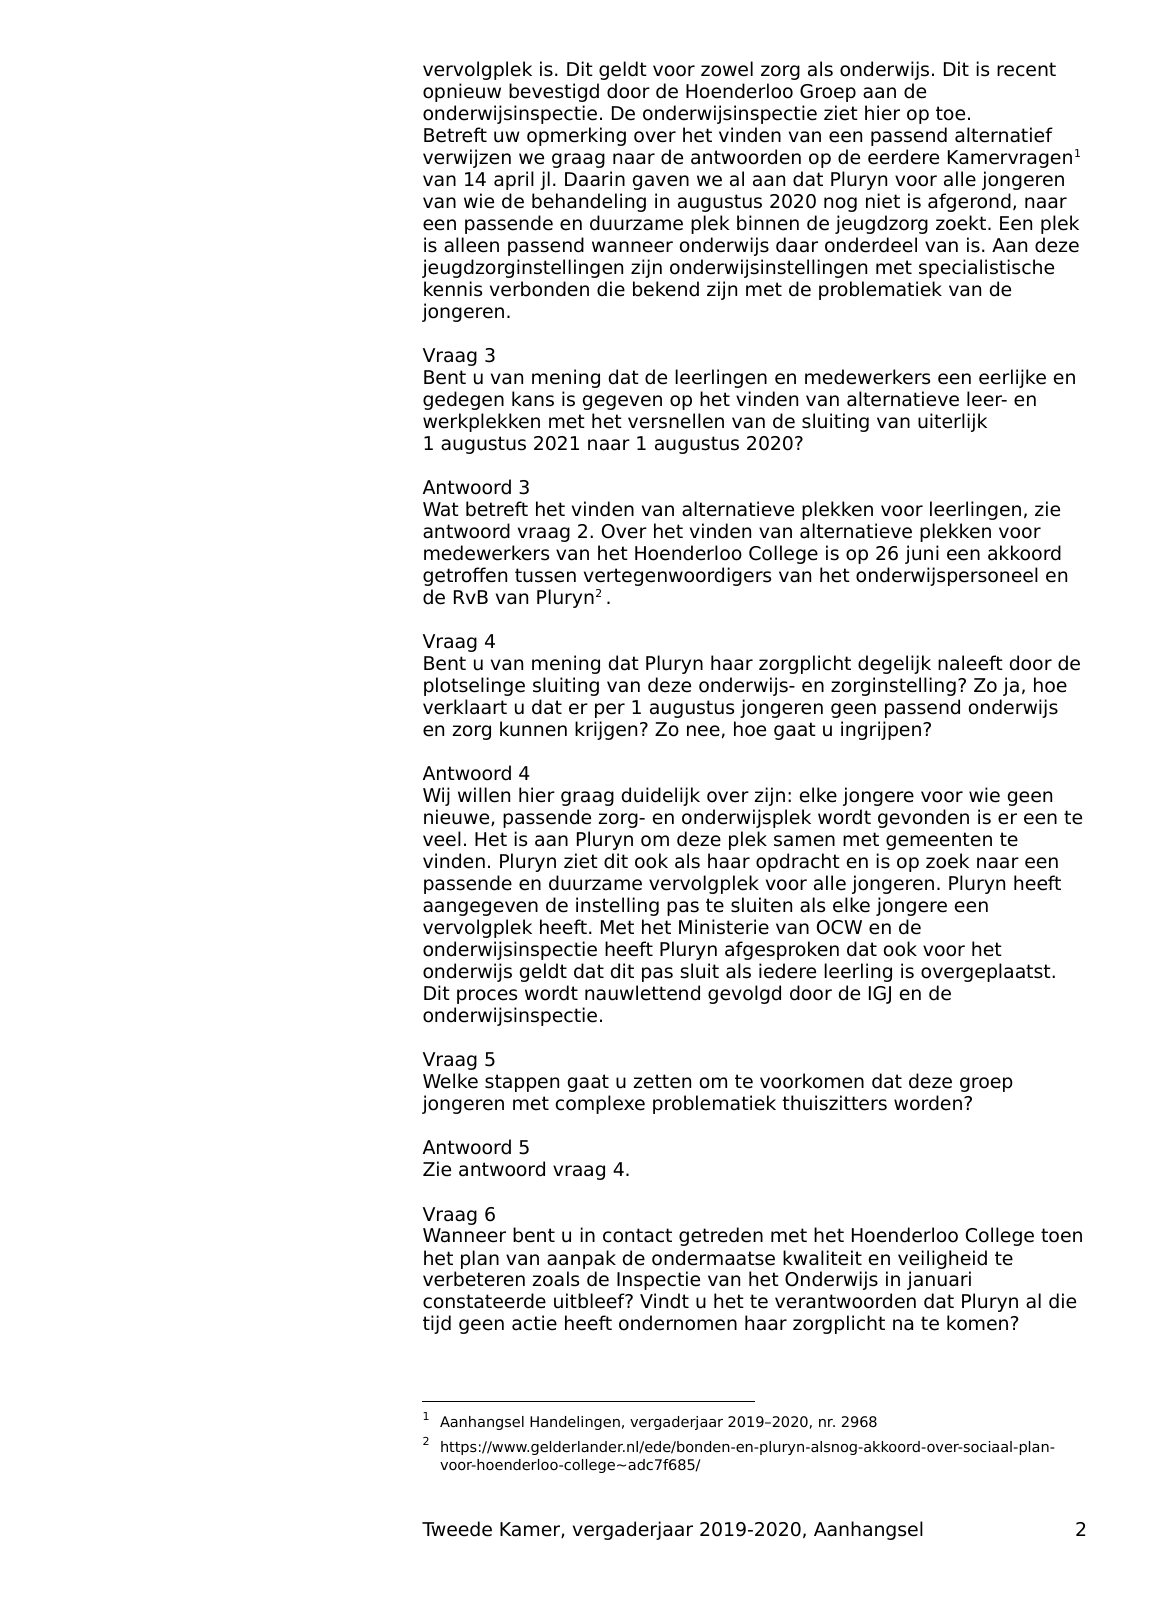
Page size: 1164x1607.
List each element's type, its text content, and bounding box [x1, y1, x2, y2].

text Antwoord 4 [422, 763, 1087, 785]
text Vraag 3 [422, 345, 1087, 367]
text Antwoord 3 [422, 477, 1087, 499]
text Vraag 6 [422, 1203, 1087, 1225]
text Wat betreft het vinden van alternatieve plekken voor leerlingen, zie antwoord vraag 2. Over het vinden van alternatieve plekken voor medewerkers van het Hoenderloo College is op 26 juni een akkoord getroffen tussen vertegenwoordigers van het onderwijspersoneel en de RvB van Pluryn. [422, 499, 1087, 609]
text https://www.gelderlander.nl/ede/bonden-en-pluryn-alsnog-akkoord-over-sociaal-plan-voor-hoenderloo-college~adc7f685/ [422, 1435, 1087, 1474]
text Betreft uw opmerking over het vinden van een passend alternatief verwijzen we graag naar de antwoorden op de eerdere Kamervragen van 14 april jl. Daarin gaven we al aan dat Pluryn voor alle jongeren van wie de behandeling in augustus 2020 nog niet is afgerond, naar een passende en duurzame plek binnen de jeugdzorg zoekt. Een plek is alleen passend wanneer onderwijs daar onderdeel van is. Aan deze jeugdzorginstellingen zijn onderwijsinstellingen met specialistische kennis verbonden die bekend zijn met de problematiek van de jongeren. [422, 125, 1087, 323]
text Welke stappen gaat u zetten om te voorkomen dat deze groep jongeren met complexe problematiek thuiszitters worden? [422, 1071, 1087, 1115]
text Vraag 4 [422, 631, 1087, 653]
text Bent u van mening dat de leerlingen en medewerkers een eerlijke en gedegen kans is gegeven op het vinden van alternatieve leer- en werkplekken met het versnellen van de sluiting van uiterlijk 1 augustus 2021 naar 1 augustus 2020? [422, 367, 1087, 455]
text Vraag 5 [422, 1049, 1087, 1071]
text Zie antwoord vraag 4. [422, 1159, 1087, 1181]
text Antwoord 5 [422, 1137, 1087, 1159]
text Bent u van mening dat Pluryn haar zorgplicht degelijk naleeft door de plotselinge sluiting van deze onderwijs- en zorginstelling? Zo ja, hoe verklaart u dat er per 1 augustus jongeren geen passend onderwijs en zorg kunnen krijgen? Zo nee, hoe gaat u ingrijpen? [422, 653, 1087, 741]
text Wanneer bent u in contact getreden met het Hoenderloo College toen het plan van aanpak de ondermaatse kwaliteit en veiligheid te verbeteren zoals de Inspectie van het Onderwijs in januari constateerde uitbleef? Vindt u het te verantwoorden dat Pluryn al die tijd geen actie heeft ondernomen haar zorgplicht na te komen? [422, 1225, 1087, 1335]
text vervolgplek is. Dit geldt voor zowel zorg als onderwijs. Dit is recent opnieuw bevestigd door de Hoenderloo Groep aan de onderwijsinspectie. De onderwijsinspectie ziet hier op toe. [422, 59, 1087, 125]
text Wij willen hier graag duidelijk over zijn: elke jongere voor wie geen nieuwe, passende zorg- en onderwijsplek wordt gevonden is er een te veel. Het is aan Pluryn om deze plek samen met gemeenten te vinden. Pluryn ziet dit ook als haar opdracht en is op zoek naar een passende en duurzame vervolgplek voor alle jongeren. Pluryn heeft aangegeven de instelling pas te sluiten als elke jongere een vervolgplek heeft. Met het Ministerie van OCW en de onderwijsinspectie heeft Pluryn afgesproken dat ook voor het onderwijs geldt dat dit pas sluit als iedere leerling is overgeplaatst. Dit proces wordt nauwlettend gevolgd door de IGJ en de onderwijsinspectie. [422, 785, 1087, 1027]
text Aanhangsel Handelingen, vergaderjaar 2019–2020, nr. 2968 [422, 1410, 1087, 1432]
